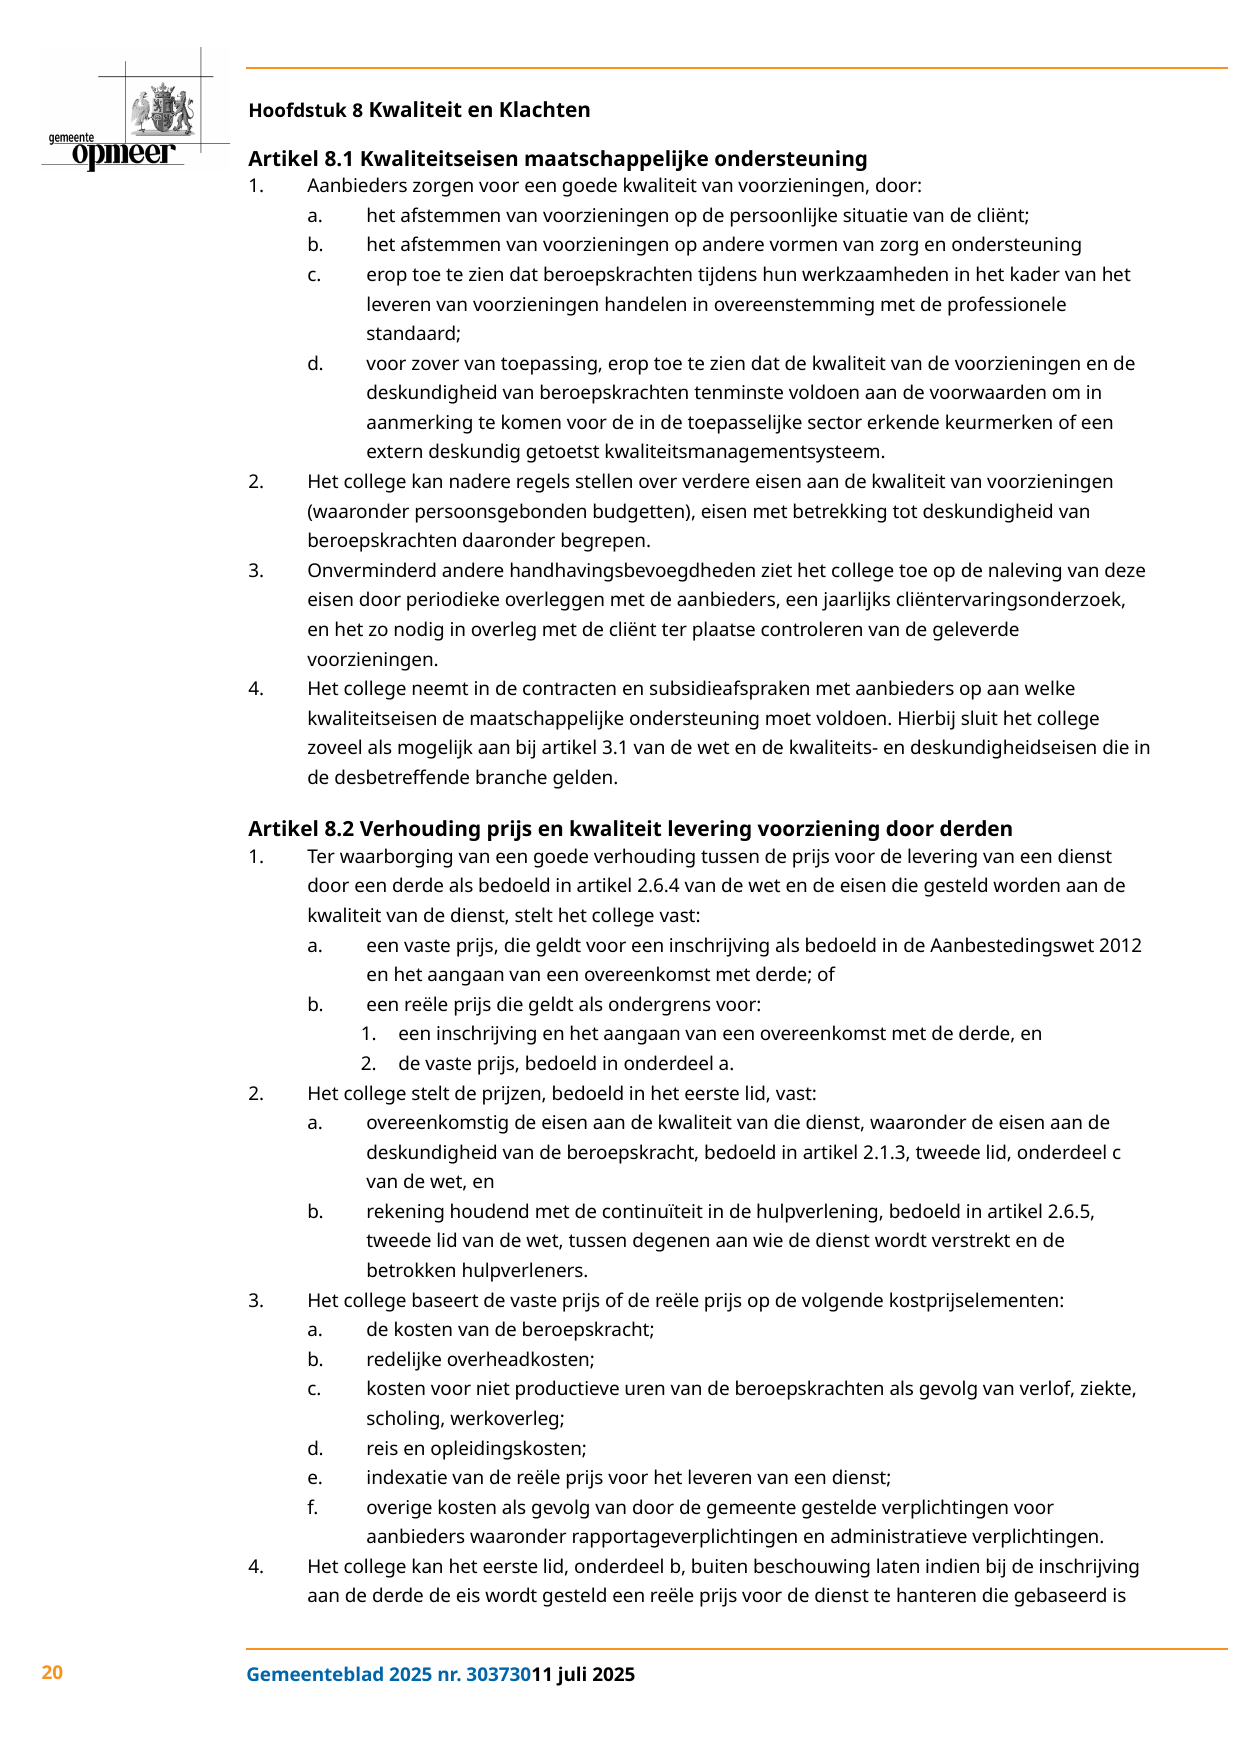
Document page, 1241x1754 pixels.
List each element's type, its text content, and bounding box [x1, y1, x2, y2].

list een reële prijs die geldt als ondergrens voor: [307, 991, 1152, 1017]
list een vaste prijs, die geldt voor een inschrijving als bedoeld in de Aanbestedingswet 2012 en het aangaan van een overeenkomst met derde; of [307, 932, 1152, 987]
list het afstemmen van voorzieningen op andere vormen van zorg en ondersteuning [307, 232, 1152, 257]
text Artikel 8.1 Kwaliteitseisen maatschappelijke ondersteuning [248, 144, 1152, 172]
list Het college kan nadere regels stellen over verdere eisen aan de kwaliteit van voorzieningen (waaronder persoonsgebonden budgetten), eisen met betrekking tot deskundigheid van beroepskrachten daaronder begrepen. [248, 468, 1152, 553]
list rekening houdend met de continuïteit in de hulpverlening, bedoeld in artikel 2.6.5, tweede lid van de wet, tussen degenen aan wie de dienst wordt verstrekt en de betrokken hulpverleners. [307, 1198, 1152, 1283]
list de vaste prijs, bedoeld in onderdeel a. [361, 1050, 1152, 1076]
list Het college stelt de prijzen, bedoeld in het eerste lid, vast: [248, 1080, 1152, 1105]
list kosten voor niet productieve uren van de beroepskrachten als gevolg van verlof, ziekte, scholing, werkoverleg; [307, 1376, 1152, 1431]
list Aanbieders zorgen voor een goede kwaliteit van voorzieningen, door: [248, 172, 1152, 198]
text Artikel 8.2 Verhouding prijs en kwaliteit levering voorziening door derden [248, 814, 1152, 843]
list Ter waarborging van een goede verhouding tussen de prijs voor de levering van een dienst door een derde als bedoeld in artikel 2.6.4 van de wet en de eisen die gesteld worden aan de kwaliteit van de dienst, stelt het college vast: [248, 843, 1152, 928]
list Het college baseert de vaste prijs of de reële prijs op de volgende kostprijselementen: [248, 1287, 1152, 1312]
list de kosten van de beroepskracht; [307, 1316, 1152, 1342]
list indexatie van de reële prijs voor het leveren van een dienst; [307, 1464, 1152, 1490]
list Het college neemt in de contracten en subsidieafspraken met aanbieders op aan welke kwaliteitseisen de maatschappelijke ondersteuning moet voldoen. Hierbij sluit het college zoveel als mogelijk aan bij artikel 3.1 van de wet en de kwaliteits- en deskundigheidseisen die in de desbetreffende branche gelden. [248, 675, 1152, 790]
list Het college kan het eerste lid, onderdeel b, buiten beschouwing laten indien bij de inschrijving aan de derde de eis wordt gesteld een reële prijs voor de dienst te hanteren die gebaseerd is [248, 1553, 1152, 1608]
list voor zover van toepassing, erop toe te zien dat de kwaliteit van de voorzieningen en de deskundigheid van beroepskrachten tenminste voldoen aan de voorwaarden om in aanmerking te komen voor de in de toepasselijke sector erkende keurmerken of een extern deskundig getoetst kwaliteitsmanagementsysteem. [307, 350, 1152, 464]
list reis en opleidingskosten; [307, 1435, 1152, 1460]
picture [41, 47, 231, 172]
text Hoofdstuk 8 Kwaliteit en Klachten [248, 95, 1152, 123]
list Onverminderd andere handhavingsbevoegdheden ziet het college toe op de naleving van deze eisen door periodieke overleggen met de aanbieders, een jaarlijks cliëntervaringsonderzoek, en het zo nodig in overleg met de cliënt ter plaatse controleren van de geleverde voorzieningen. [248, 557, 1152, 672]
list een inschrijving en het aangaan van een overeenkomst met de derde, en [361, 1021, 1152, 1046]
list overeenkomstig de eisen aan de kwaliteit van die dienst, waaronder de eisen aan de deskundigheid van de beroepskracht, bedoeld in artikel 2.1.3, tweede lid, onderdeel c van de wet, en [307, 1109, 1152, 1194]
list overige kosten als gevolg van door de gemeente gestelde verplichtingen voor aanbieders waaronder rapportageverplichtingen en administratieve verplichtingen. [307, 1494, 1152, 1549]
list redelijke overheadkosten; [307, 1346, 1152, 1372]
list het afstemmen van voorzieningen op de persoonlijke situatie van de cliënt; [307, 202, 1152, 228]
list erop toe te zien dat beroepskrachten tijdens hun werkzaamheden in het kader van het leveren van voorzieningen handelen in overeenstemming met de professionele standaard; [307, 261, 1152, 346]
